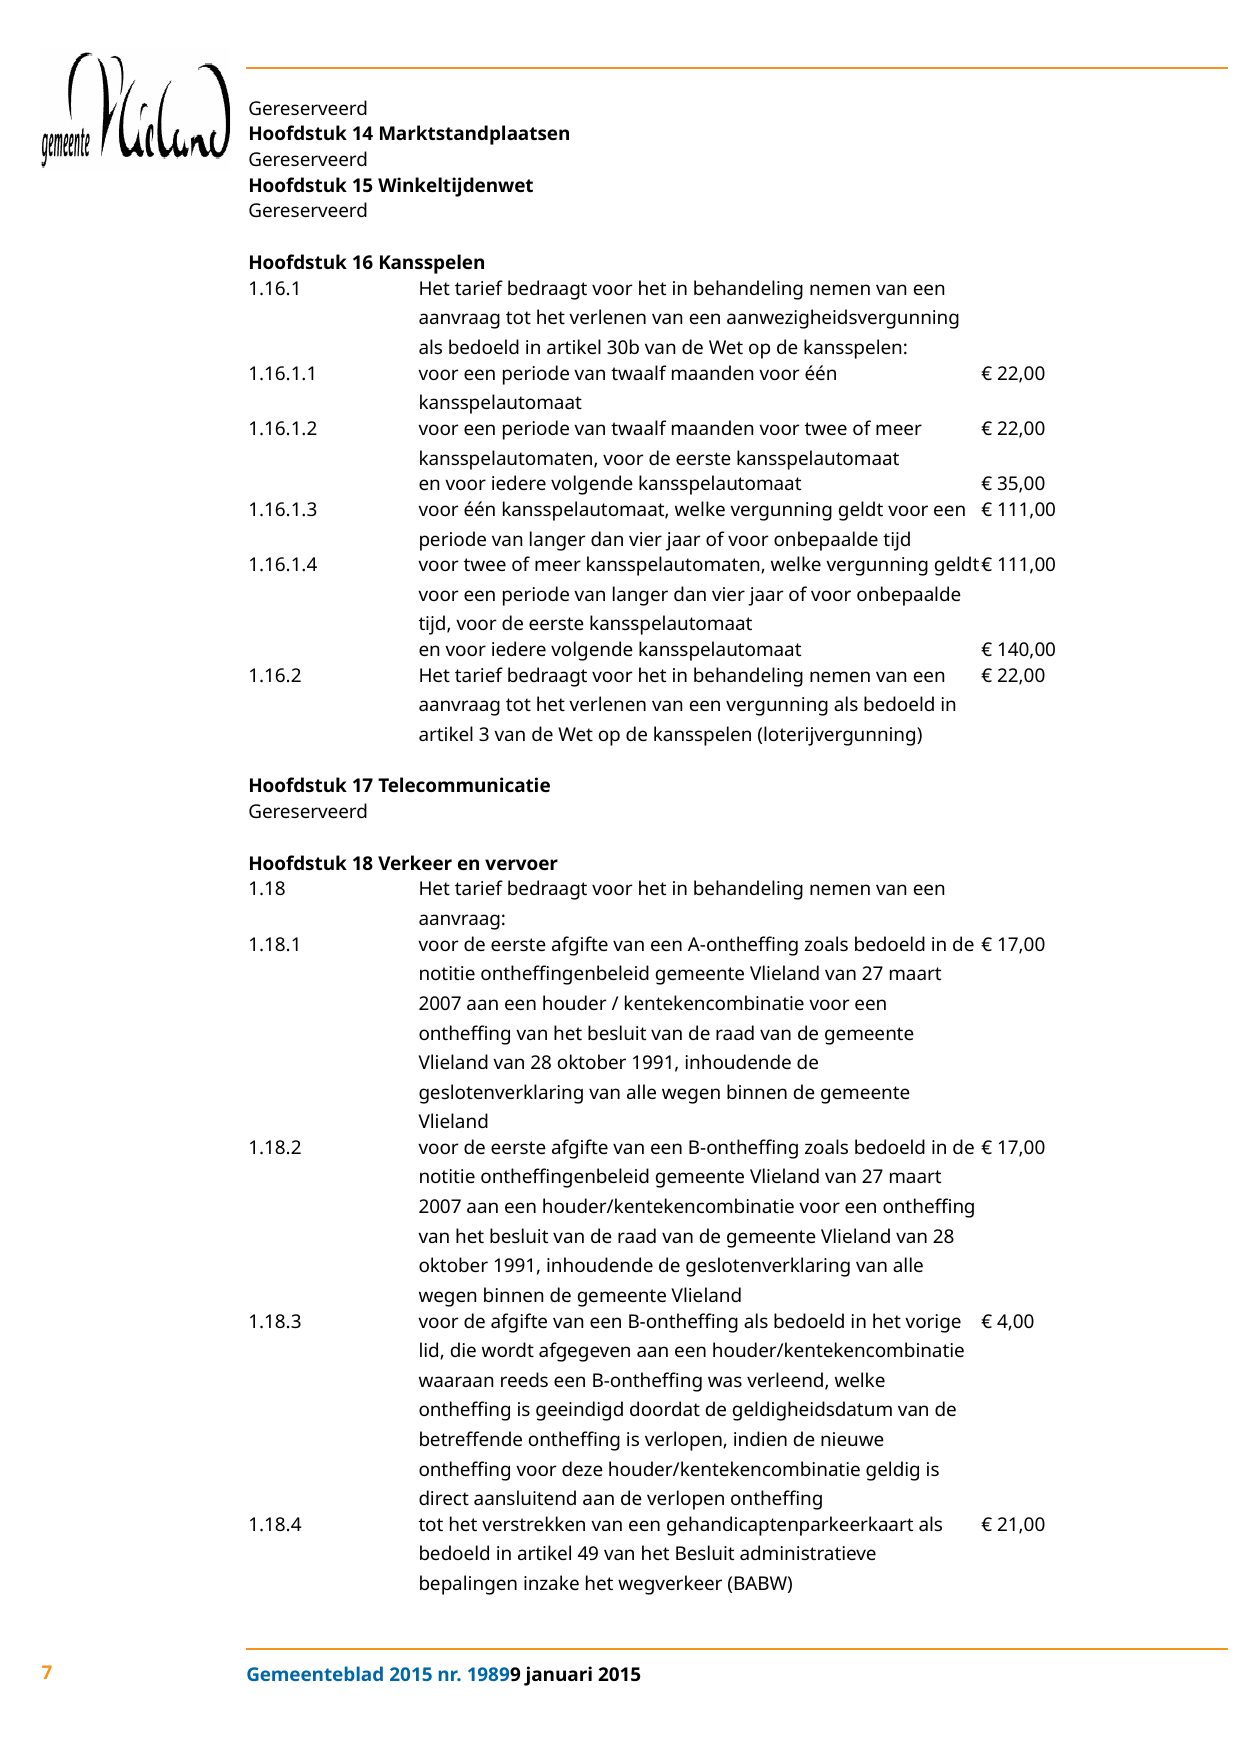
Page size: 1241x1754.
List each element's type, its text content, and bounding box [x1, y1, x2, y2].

table_cell voor de eerste afgifte van een B-ontheffing zoals bedoeld in de notitie ontheffingenbeleid gemeente Vlieland van 27 maart 2007 aan een houder/kentekencombinatie voor een ontheffing van het besluit van de raad van de gemeente Vlieland van 28 oktober 1991, inhoudende de geslotenverklaring van alle wegen binnen de gemeente Vlieland [418, 1134, 981, 1308]
table_cell € 22,00 [981, 415, 1152, 470]
table_cell [981, 95, 1152, 121]
table_cell 1.18.4 [248, 1511, 418, 1596]
table_cell [981, 747, 1152, 773]
table_cell 1.18.2 [248, 1134, 418, 1308]
table_cell 1.18.1 [248, 931, 418, 1134]
table_cell € 35,00 [981, 470, 1152, 496]
table_cell tot het verstrekken van een gehandicaptenparkeerkaart als bedoeld in artikel 49 van het Besluit administratieve bepalingen inzake het wegverkeer (BABW) [418, 1511, 981, 1596]
table_cell 1.18 [248, 876, 418, 931]
table_cell [981, 799, 1152, 824]
table_cell [981, 198, 1152, 223]
table_cell voor een periode van twaalf maanden voor twee of meer kansspelautomaten, voor de eerste kansspelautomaat [418, 415, 981, 470]
table_cell Hoofdstuk 17 Telecommunicatie [248, 773, 981, 798]
table_cell [248, 747, 418, 773]
table_cell Het tarief bedraagt voor het in behandeling nemen van een aanvraag tot het verlenen van een vergunning als bedoeld in artikel 3 van de Wet op de kansspelen (loterijvergunning) [418, 662, 981, 747]
table_cell 1.16.1.3 [248, 496, 418, 551]
table_cell voor de afgifte van een B-ontheffing als bedoeld in het vorige lid, die wordt afgegeven aan een houder/kentekencombinatie waaraan reeds een B-ontheffing was verleend, welke ontheffing is geeindigd doordat de geldigheidsdatum van de betreffende ontheffing is verlopen, indien de nieuwe ontheffing voor deze houder/kentekencombinatie geldig is direct aansluitend aan de verlopen ontheffing [418, 1308, 981, 1511]
table_cell Gereserveerd [248, 799, 981, 824]
table_cell € 21,00 [981, 1511, 1152, 1596]
table_cell [418, 224, 981, 249]
table_cell [248, 636, 418, 662]
table_cell 1.16.1.4 [248, 551, 418, 636]
table_cell [418, 747, 981, 773]
table_cell [418, 824, 981, 850]
table_cell en voor iedere volgende kansspelautomaat [418, 636, 981, 662]
table_cell voor twee of meer kansspelautomaten, welke vergunning geldt voor een periode van langer dan vier jaar of voor onbepaalde tijd, voor de eerste kansspelautomaat [418, 551, 981, 636]
table_cell [981, 121, 1152, 146]
table_cell Hoofdstuk 15 Winkeltijdenwet [248, 172, 981, 198]
table_cell [981, 224, 1152, 249]
table_cell voor één kansspelautomaat, welke vergunning geldt voor een periode van langer dan vier jaar of voor onbepaalde tijd [418, 496, 981, 551]
table_cell en voor iedere volgende kansspelautomaat [418, 470, 981, 496]
table_cell 1.16.1 [248, 275, 418, 360]
table_cell € 22,00 [981, 360, 1152, 415]
table_cell € 17,00 [981, 931, 1152, 1134]
picture [41, 47, 231, 172]
table_cell [248, 824, 418, 850]
table_cell € 4,00 [981, 1308, 1152, 1511]
table_cell voor een periode van twaalf maanden voor één kansspelautomaat [418, 360, 981, 415]
table_cell [981, 824, 1152, 850]
table_cell voor de eerste afgifte van een A-ontheffing zoals bedoeld in de notitie ontheffingenbeleid gemeente Vlieland van 27 maart 2007 aan een houder / kentekencombinatie voor een ontheffing van het besluit van de raad van de gemeente Vlieland van 28 oktober 1991, inhoudende de geslotenverklaring van alle wegen binnen de gemeente Vlieland [418, 931, 981, 1134]
table_cell Hoofdstuk 14 Marktstandplaatsen [248, 121, 981, 146]
table_cell Hoofdstuk 18 Verkeer en vervoer [248, 850, 981, 876]
table_cell [981, 773, 1152, 798]
table_cell € 111,00 [981, 496, 1152, 551]
table_cell [981, 172, 1152, 198]
table_cell 1.16.1.2 [248, 415, 418, 470]
table_cell € 140,00 [981, 636, 1152, 662]
table_cell Hoofdstuk 16 Kansspelen [248, 249, 981, 275]
table_cell 1.16.1.1 [248, 360, 418, 415]
table_cell [248, 224, 418, 249]
table_cell [981, 876, 1152, 931]
table_cell [981, 146, 1152, 172]
table_cell Gereserveerd [248, 146, 981, 172]
table_cell 1.16.2 [248, 662, 418, 747]
table_cell € 111,00 [981, 551, 1152, 636]
table_cell € 17,00 [981, 1134, 1152, 1308]
table_cell Het tarief bedraagt voor het in behandeling nemen van een aanvraag: [418, 876, 981, 931]
table_cell [248, 470, 418, 496]
table_cell [981, 850, 1152, 876]
table_cell [981, 249, 1152, 275]
table_cell 1.18.3 [248, 1308, 418, 1511]
table_cell Het tarief bedraagt voor het in behandeling nemen van een aanvraag tot het verlenen van een aanwezigheidsvergunning als bedoeld in artikel 30b van de Wet op de kansspelen: [418, 275, 981, 360]
table_cell € 22,00 [981, 662, 1152, 747]
table_cell [981, 275, 1152, 360]
table_cell Gereserveerd [248, 198, 981, 223]
table_cell Gereserveerd [248, 95, 981, 121]
